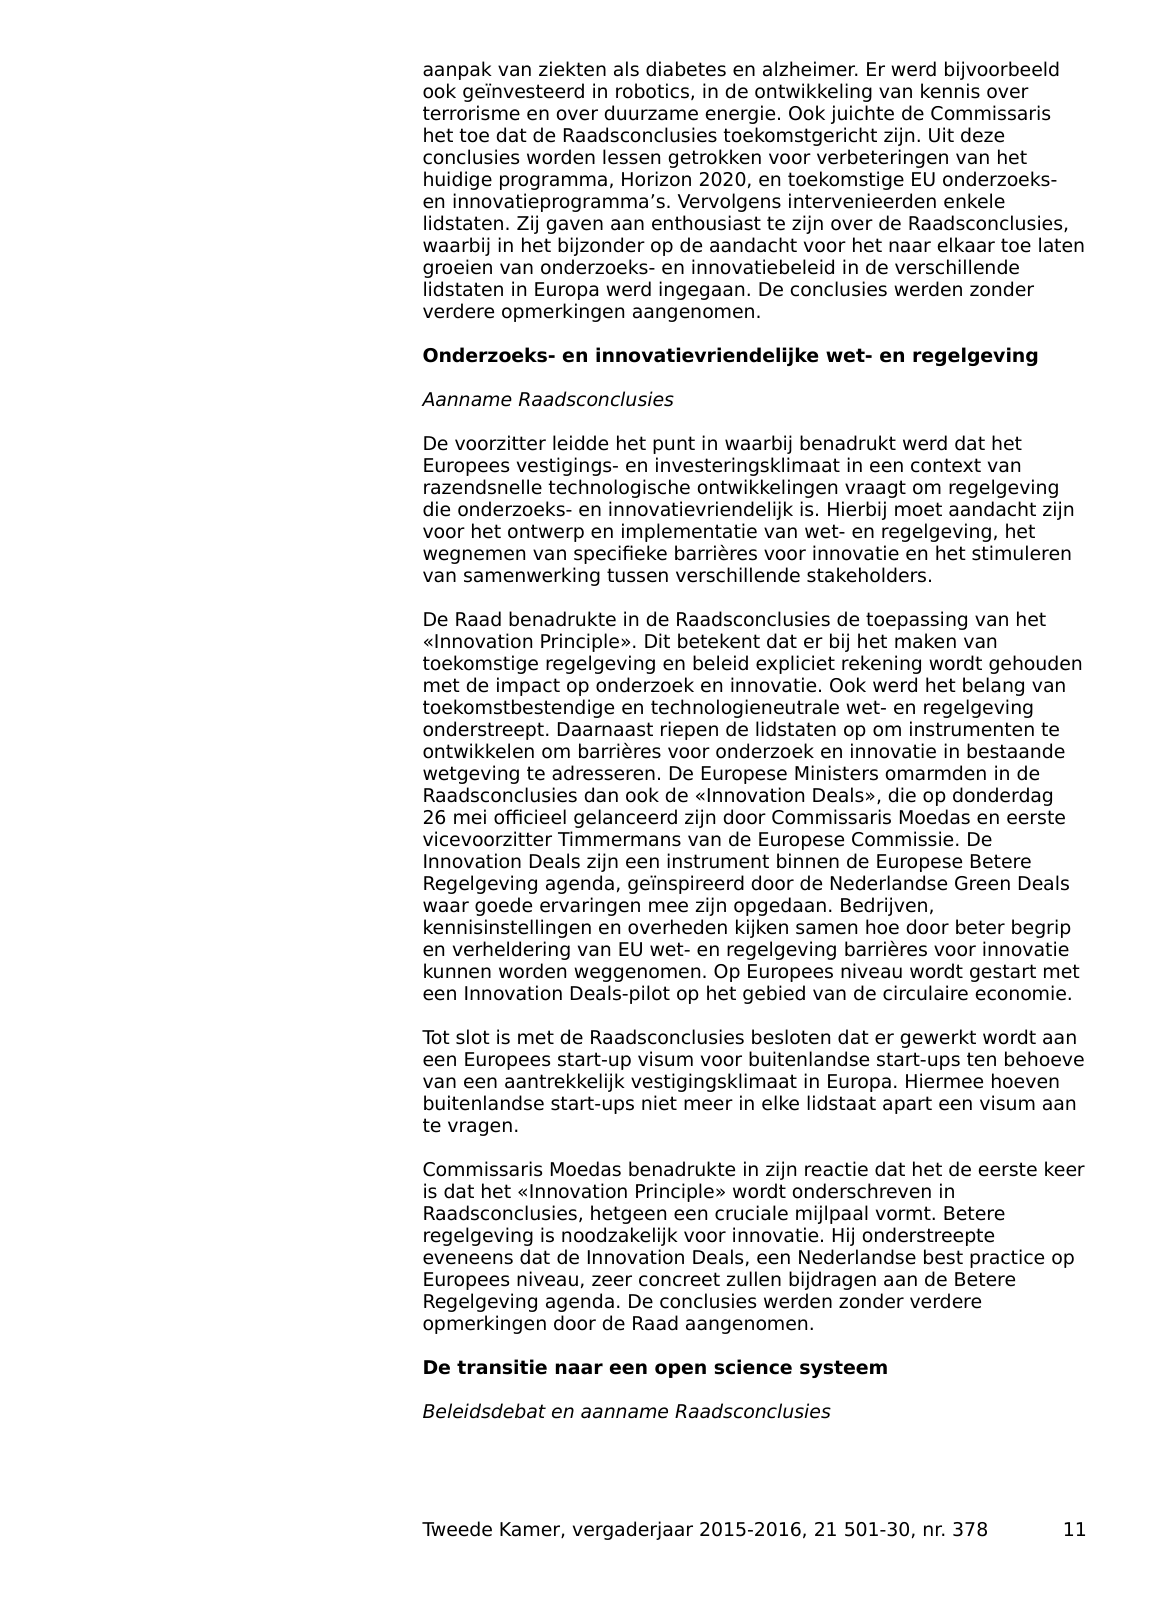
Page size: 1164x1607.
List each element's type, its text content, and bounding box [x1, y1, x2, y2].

text Commissaris Moedas benadrukte in zijn reactie dat het de eerste keer is dat het «Innovation Principle» wordt onderschreven in Raadsconclusies, hetgeen een cruciale mijlpaal vormt. Betere regelgeving is noodzakelijk voor innovatie. Hij onderstreepte eveneens dat de Innovation Deals, een Nederlandse best practice op Europees niveau, zeer concreet zullen bijdragen aan de Betere Regelgeving agenda. De conclusies werden zonder verdere opmerkingen door de Raad aangenomen. [422, 1159, 1087, 1335]
subtitle Onderzoeks- en innovatievriendelijke wet- en regelgeving [422, 345, 1087, 367]
text Beleidsdebat en aanname Raadsconclusies [422, 1401, 1087, 1423]
text De Raad benadrukte in de Raadsconclusies de toepassing van het «Innovation Principle». Dit betekent dat er bij het maken van toekomstige regelgeving en beleid expliciet rekening wordt gehouden met de impact op onderzoek en innovatie. Ook werd het belang van toekomstbestendige en technologieneutrale wet- en regelgeving onderstreept. Daarnaast riepen de lidstaten op om instrumenten te ontwikkelen om barrières voor onderzoek en innovatie in bestaande wetgeving te adresseren. De Europese Ministers omarmden in de Raadsconclusies dan ook de «Innovation Deals», die op donderdag 26 mei officieel gelanceerd zijn door Commissaris Moedas en eerste vicevoorzitter Timmermans van de Europese Commissie. De Innovation Deals zijn een instrument binnen de Europese Betere Regelgeving agenda, geïnspireerd door de Nederlandse Green Deals waar goede ervaringen mee zijn opgedaan. Bedrijven, kennisinstellingen en overheden kijken samen hoe door beter begrip en verheldering van EU wet- en regelgeving barrières voor innovatie kunnen worden weggenomen. Op Europees niveau wordt gestart met een Innovation Deals-pilot op het gebied van de circulaire economie. [422, 609, 1087, 1005]
subtitle De transitie naar een open science systeem [422, 1357, 1087, 1379]
text Aanname Raadsconclusies [422, 389, 1087, 411]
text De voorzitter leidde het punt in waarbij benadrukt werd dat het Europees vestigings- en investeringsklimaat in een context van razendsnelle technologische ontwikkelingen vraagt om regelgeving die onderzoeks- en innovatievriendelijk is. Hierbij moet aandacht zijn voor het ontwerp en implementatie van wet- en regelgeving, het wegnemen van specifieke barrières voor innovatie en het stimuleren van samenwerking tussen verschillende stakeholders. [422, 433, 1087, 587]
text Tot slot is met de Raadsconclusies besloten dat er gewerkt wordt aan een Europees start-up visum voor buitenlandse start-ups ten behoeve van een aantrekkelijk vestigingsklimaat in Europa. Hiermee hoeven buitenlandse start-ups niet meer in elke lidstaat apart een visum aan te vragen. [422, 1027, 1087, 1137]
text aanpak van ziekten als diabetes en alzheimer. Er werd bijvoorbeeld ook geïnvesteerd in robotics, in de ontwikkeling van kennis over terrorisme en over duurzame energie. Ook juichte de Commissaris het toe dat de Raadsconclusies toekomstgericht zijn. Uit deze conclusies worden lessen getrokken voor verbeteringen van het huidige programma, Horizon 2020, en toekomstige EU onderzoeks- en innovatieprogramma’s. Vervolgens intervenieerden enkele lidstaten. Zij gaven aan enthousiast te zijn over de Raadsconclusies, waarbij in het bijzonder op de aandacht voor het naar elkaar toe laten groeien van onderzoeks- en innovatiebeleid in de verschillende lidstaten in Europa werd ingegaan. De conclusies werden zonder verdere opmerkingen aangenomen. [422, 59, 1087, 323]
